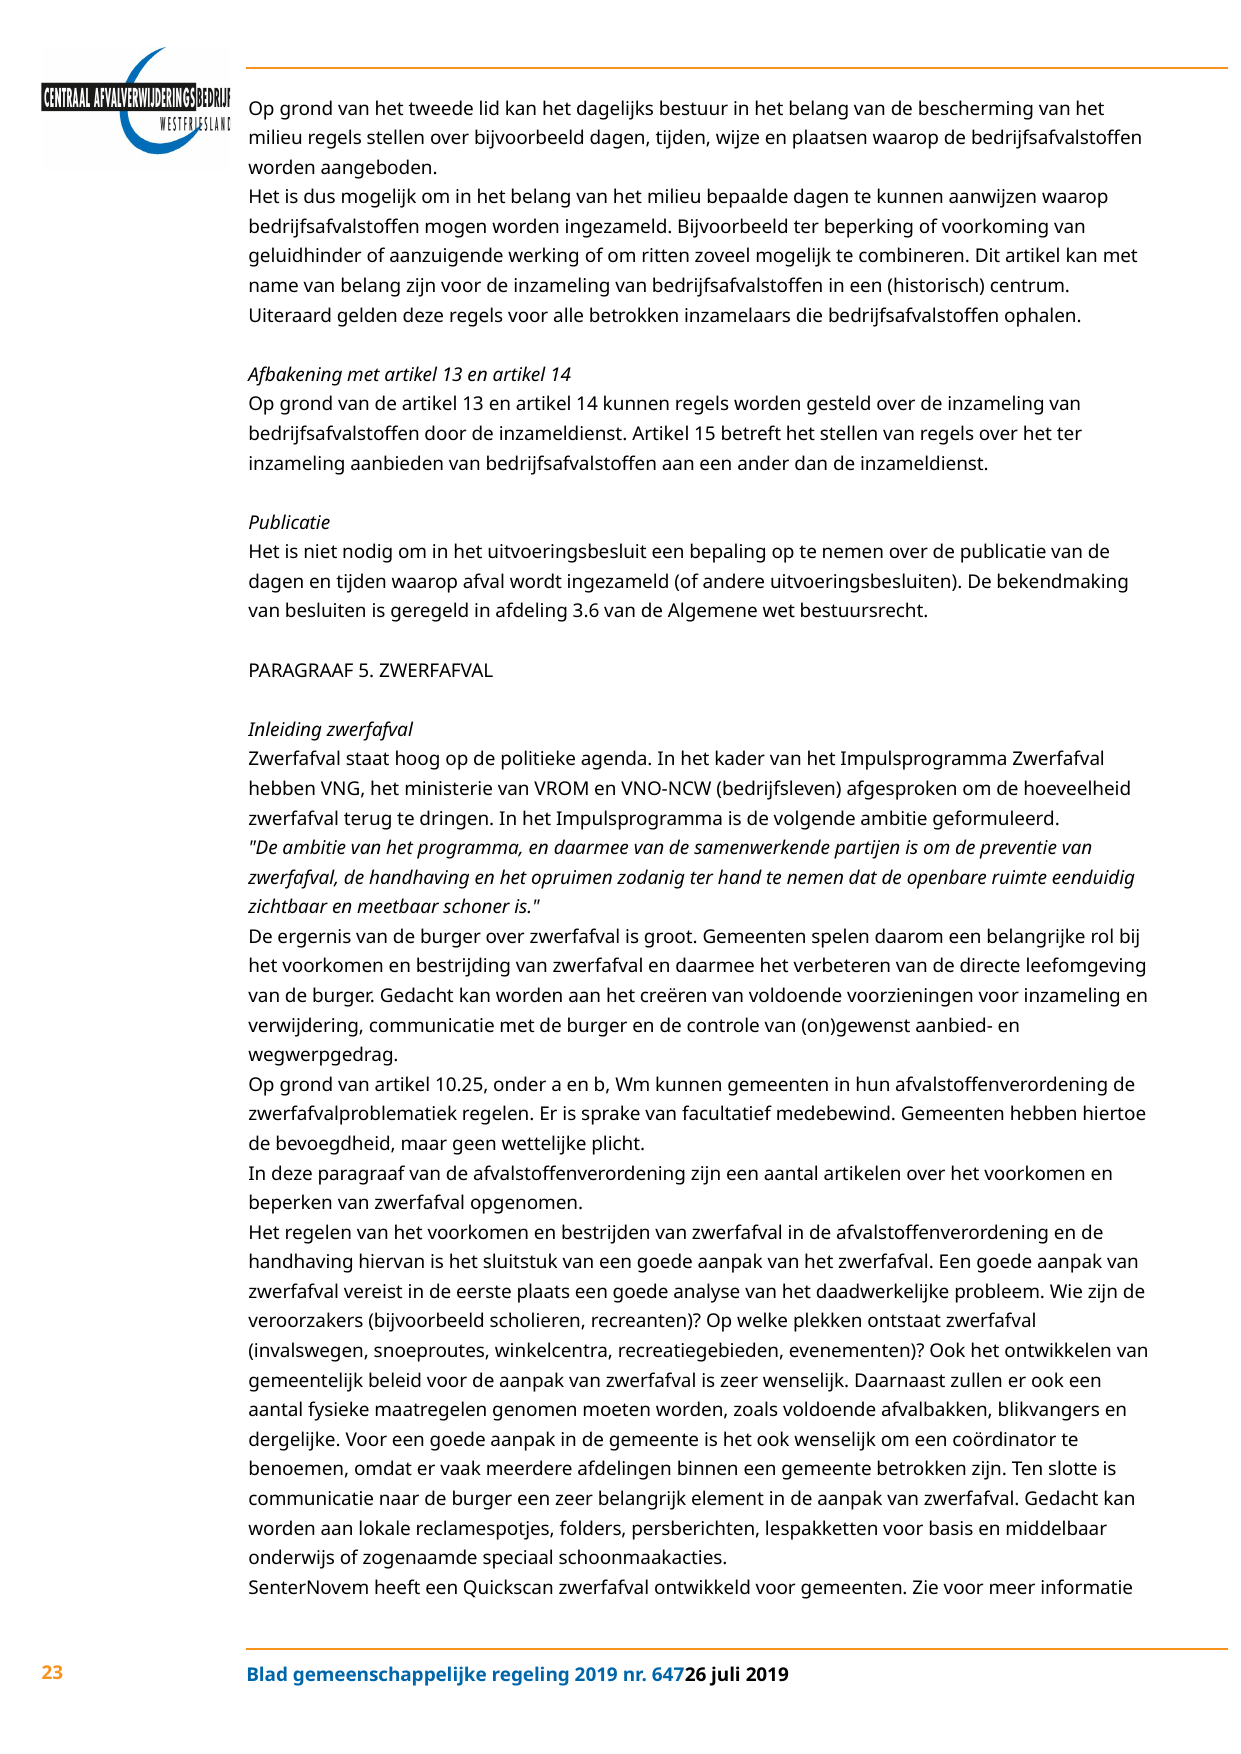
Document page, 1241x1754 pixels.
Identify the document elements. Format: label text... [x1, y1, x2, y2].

text Publicatie [248, 509, 1152, 535]
text Het is niet nodig om in het uitvoeringsbesluit een bepaling op te nemen over de publicatie van de dagen en tijden waarop afval wordt ingezameld (of andere uitvoeringsbesluiten). De bekendmaking van besluiten is geregeld in afdeling 3.6 van de Algemene wet bestuursrecht. [248, 538, 1152, 623]
text De ergernis van de burger over zwerfafval is groot. Gemeenten spelen daarom een belangrijke rol bij het voorkomen en bestrijding van zwerfafval en daarmee het verbeteren van de directe leefomgeving van de burger. Gedacht kan worden aan het creëren van voldoende voorzieningen voor inzameling en verwijdering, communicatie met de burger en de controle van (on)gewenst aanbied- en wegwerpgedrag. [248, 923, 1152, 1067]
text Op grond van het tweede lid kan het dagelijks bestuur in het belang van de bescherming van het milieu regels stellen over bijvoorbeeld dagen, tijden, wijze en plaatsen waarop de bedrijfsafvalstoffen worden aangeboden. [248, 95, 1152, 180]
picture [41, 47, 231, 172]
text Op grond van de artikel 13 en artikel 14 kunnen regels worden gesteld over de inzameling van bedrijfsafvalstoffen door de inzameldienst. Artikel 15 betreft het stellen van regels over het ter inzameling aanbieden van bedrijfsafvalstoffen aan een ander dan de inzameldienst. [248, 391, 1152, 476]
text Het regelen van het voorkomen en bestrijden van zwerfafval in de afvalstoffenverordening en de handhaving hiervan is het sluitstuk van een goede aanpak van het zwerfafval. Een goede aanpak van zwerfafval vereist in de eerste plaats een goede analyse van het daadwerkelijke probleem. Wie zijn de veroorzakers (bijvoorbeeld scholieren, recreanten)? Op welke plekken ontstaat zwerfafval (invalswegen, snoeproutes, winkelcentra, recreatiegebieden, evenementen)? Ook het ontwikkelen van gemeentelijk beleid voor de aanpak van zwerfafval is zeer wenselijk. Daarnaast zullen er ook een aantal fysieke maatregelen genomen moeten worden, zoals voldoende afvalbakken, blikvangers en dergelijke. Voor een goede aanpak in de gemeente is het ook wenselijk om een coördinator te benoemen, omdat er vaak meerdere afdelingen binnen een gemeente betrokken zijn. Ten slotte is communicatie naar de burger een zeer belangrijk element in de aanpak van zwerfafval. Gedacht kan worden aan lokale reclamespotjes, folders, persberichten, lespakketten voor basis en middelbaar onderwijs of zogenaamde speciaal schoonmaakacties. [248, 1219, 1152, 1570]
text SenterNovem heeft een Quickscan zwerfafval ontwikkeld voor gemeenten. Zie voor meer informatie [248, 1574, 1152, 1600]
text Het is dus mogelijk om in het belang van het milieu bepaalde dagen te kunnen aanwijzen waarop bedrijfsafvalstoffen mogen worden ingezameld. Bijvoorbeeld ter beperking of voorkoming van geluidhinder of aanzuigende werking of om ritten zoveel mogelijk te combineren. Dit artikel kan met name van belang zijn voor de inzameling van bedrijfsafvalstoffen in een (historisch) centrum. Uiteraard gelden deze regels voor alle betrokken inzamelaars die bedrijfsafvalstoffen ophalen. [248, 183, 1152, 328]
text Inleiding zwerfafval [248, 716, 1152, 742]
text PARAGRAAF 5. ZWERFAFVAL [248, 657, 1152, 683]
text Afbakening met artikel 13 en artikel 14 [248, 361, 1152, 387]
text Op grond van artikel 10.25, onder a en b, Wm kunnen gemeenten in hun afvalstoffenverordening de zwerfafvalproblematiek regelen. Er is sprake van facultatief medebewind. Gemeenten hebben hiertoe de bevoegdheid, maar geen wettelijke plicht. [248, 1071, 1152, 1156]
text In deze paragraaf van de afvalstoffenverordening zijn een aantal artikelen over het voorkomen en beperken van zwerfafval opgenomen. [248, 1160, 1152, 1215]
text "De ambitie van het programma, en daarmee van de samenwerkende partijen is om de preventie van zwerfafval, de handhaving en het opruimen zodanig ter hand te nemen dat de openbare ruimte eenduidig zichtbaar en meetbaar schoner is." [248, 834, 1152, 919]
text Zwerfafval staat hoog op de politieke agenda. In het kader van het Impulsprogramma Zwerfafval hebben VNG, het ministerie van VROM en VNO-NCW (bedrijfsleven) afgesproken om de hoeveelheid zwerfafval terug te dringen. In het Impulsprogramma is de volgende ambitie geformuleerd. [248, 746, 1152, 831]
